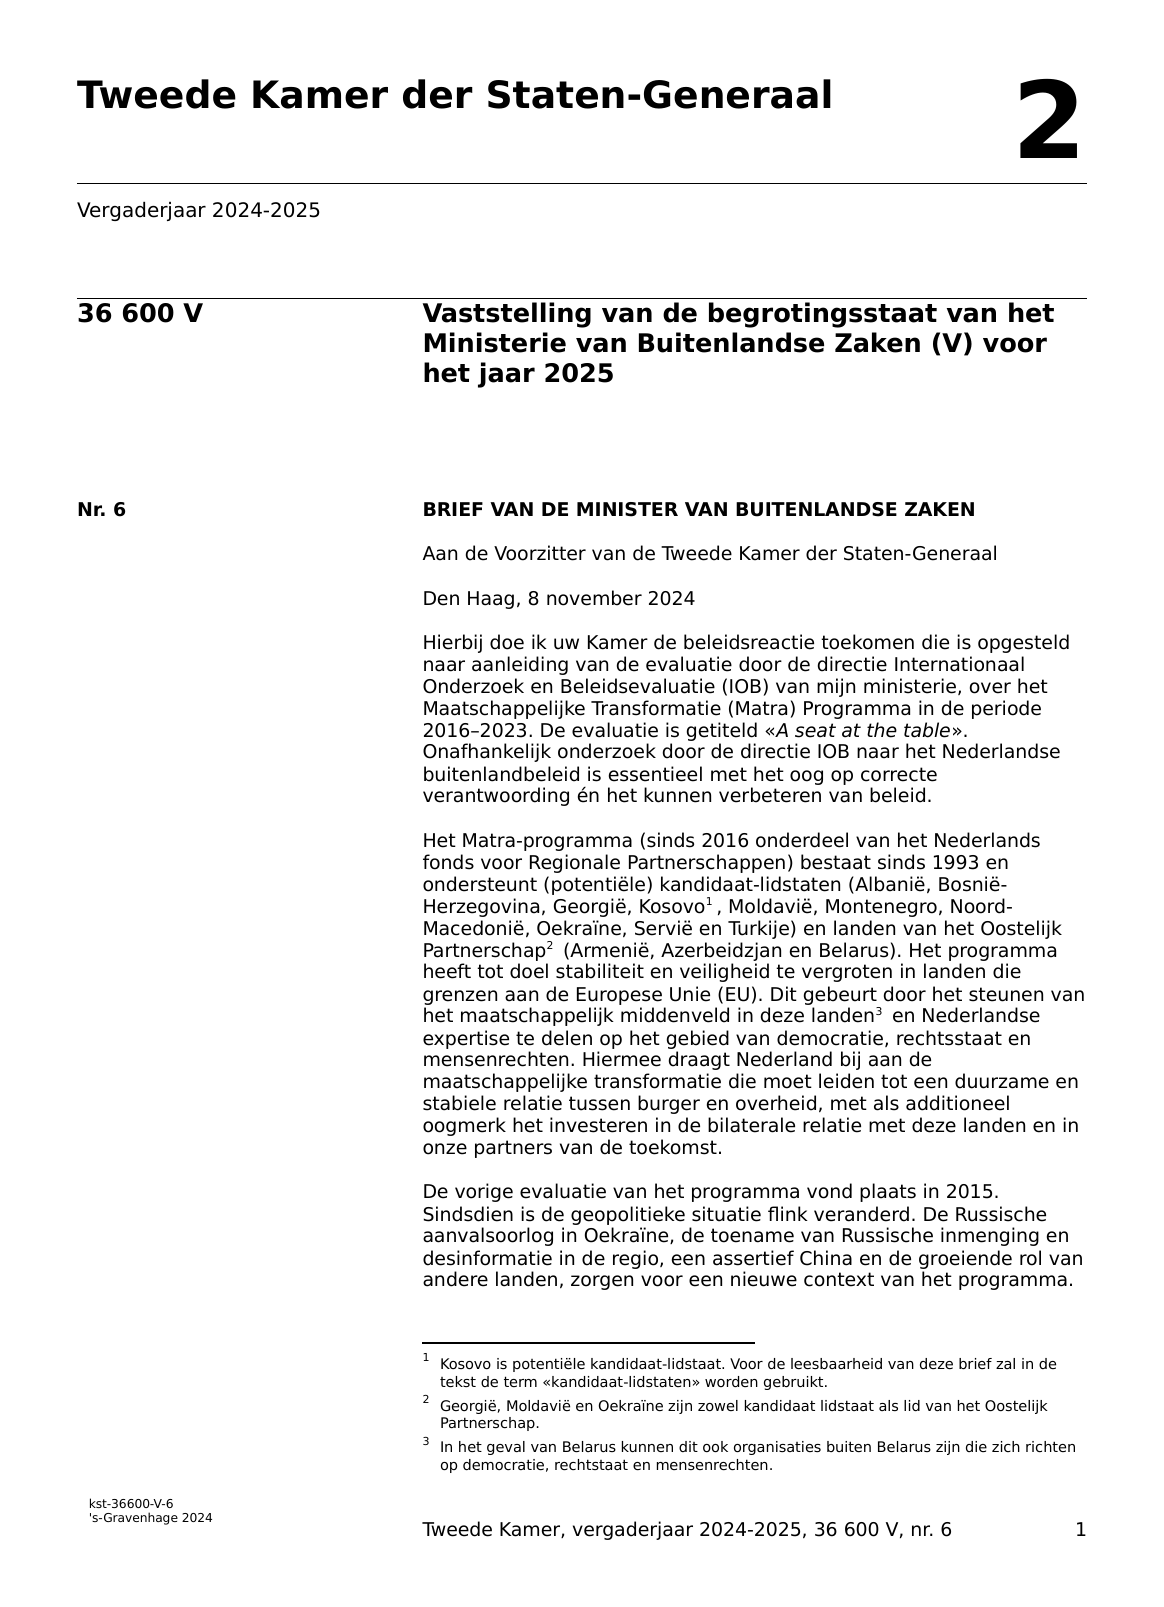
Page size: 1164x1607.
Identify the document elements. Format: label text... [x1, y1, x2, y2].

subtitle Nr. 6 BRIEF VAN DE MINISTER VAN BUITENLANDSE ZAKEN [77, 499, 1087, 521]
text kst-36600-V-6 [88, 1497, 323, 1511]
subtitle 36 600 V Vaststelling van de begrotingsstaat van het Ministerie van Buitenlandse Zaken (V) voor het jaar 2025 [77, 299, 1087, 388]
table_header Tweede Kamer der Staten-Generaal [77, 59, 886, 183]
table_cell Vergaderjaar 2024-2025 [77, 184, 1087, 298]
text Aan de Voorzitter van de Tweede Kamer der Staten-Generaal [422, 543, 1087, 565]
text Kosovo is potentiële kandidaat-lidstaat. Voor de leesbaarheid van deze brief zal in de tekst de term «kandidaat-lidstaten» worden gebruikt. [422, 1352, 1087, 1391]
text 's-Gravenhage 2024 [88, 1511, 323, 1525]
text In het geval van Belarus kunnen dit ook organisaties buiten Belarus zijn die zich richten op democratie, rechtstaat en mensenrechten. [422, 1435, 1087, 1474]
text Het Matra-programma (sinds 2016 onderdeel van het Nederlands fonds voor Regionale Partnerschappen) bestaat sinds 1993 en ondersteunt (potentiële) kandidaat-lidstaten (Albanië, Bosnië-Herzegovina, Georgië, Kosovo, Moldavië, Montenegro, Noord-Macedonië, Oekraïne, Servië en Turkije) en landen van het Oostelijk Partnerschap (Armenië, Azerbeidzjan en Belarus). Het programma heeft tot doel stabiliteit en veiligheid te vergroten in landen die grenzen aan de Europese Unie (EU). Dit gebeurt door het steunen van het maatschappelijk middenveld in deze landen en Nederlandse expertise te delen op het gebied van democratie, rechtsstaat en mensenrechten. Hiermee draagt Nederland bij aan de maatschappelijke transformatie die moet leiden tot een duurzame en stabiele relatie tussen burger en overheid, met als additioneel oogmerk het investeren in de bilaterale relatie met deze landen en in onze partners van de toekomst. [422, 829, 1087, 1159]
text Georgië, Moldavië en Oekraïne zijn zowel kandidaat lidstaat als lid van het Oostelijk Partnerschap. [422, 1393, 1087, 1432]
text De vorige evaluatie van het programma vond plaats in 2015. Sindsdien is de geopolitieke situatie flink veranderd. De Russische aanvalsoorlog in Oekraïne, de toename van Russische inmenging en desinformatie in de regio, een assertief China en de groeiende rol van andere landen, zorgen voor een nieuwe context van het programma. [422, 1181, 1087, 1291]
table_header 2 [886, 59, 1087, 183]
text Hierbij doe ik uw Kamer de beleidsreactie toekomen die is opgesteld naar aanleiding van de evaluatie door de directie Internationaal Onderzoek en Beleidsevaluatie (IOB) van mijn ministerie, over het Maatschappelijke Transformatie (Matra) Programma in de periode 2016–2023. De evaluatie is getiteld «A seat at the table». Onafhankelijk onderzoek door de directie IOB naar het Nederlandse buitenlandbeleid is essentieel met het oog op correcte verantwoording én het kunnen verbeteren van beleid. [422, 632, 1087, 807]
text Den Haag, 8 november 2024 [422, 587, 1087, 609]
